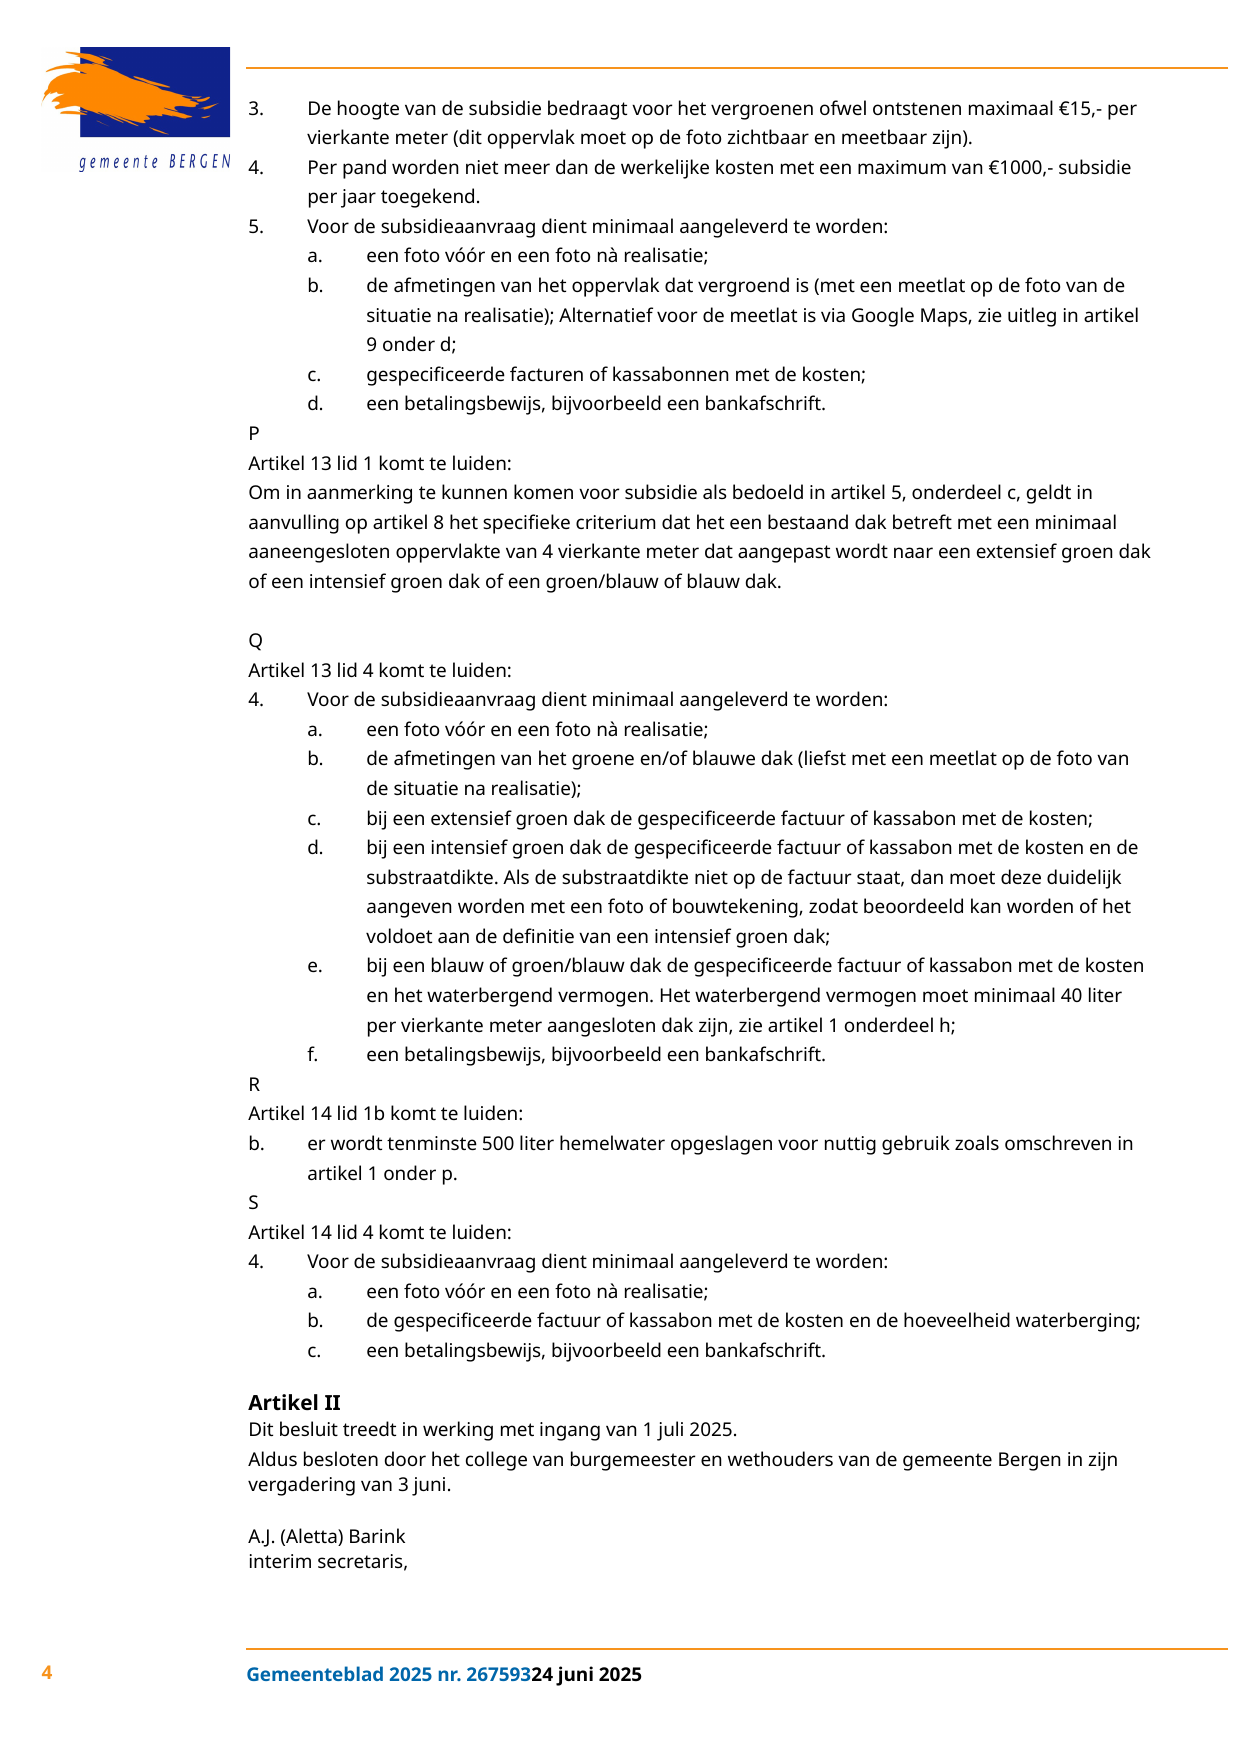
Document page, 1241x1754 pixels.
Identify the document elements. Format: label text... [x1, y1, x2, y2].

text Artikel II [248, 1388, 1152, 1416]
list bij een intensief groen dak de gespecificeerde factuur of kassabon met de kosten en de substraatdikte. Als de substraatdikte niet op de factuur staat, dan moet deze duidelijk aangeven worden met een foto of bouwtekening, zodat beoordeeld kan worden of het voldoet aan de definitie van een intensief groen dak; [307, 834, 1152, 949]
text Dit besluit treedt in werking met ingang van 1 juli 2025. [248, 1416, 1152, 1442]
text P [248, 420, 1152, 446]
list een foto vóór en een foto nà realisatie; [307, 243, 1152, 268]
list de afmetingen van het oppervlak dat vergroend is (met een meetlat op de foto van de situatie na realisatie); Alternatief voor de meetlat is via Google Maps, zie uitleg in artikel 9 onder d; [307, 272, 1152, 357]
list de afmetingen van het groene en/of blauwe dak (liefst met een meetlat op de foto van de situatie na realisatie); [307, 746, 1152, 801]
list Voor de subsidieaanvraag dient minimaal aangeleverd te worden: [248, 213, 1152, 239]
text A.J. (Aletta) Barink [248, 1523, 1152, 1549]
list een betalingsbewijs, bijvoorbeeld een bankafschrift. [307, 1041, 1152, 1067]
text interim secretaris, [248, 1549, 1152, 1574]
list bij een blauw of groen/blauw dak de gespecificeerde factuur of kassabon met de kosten en het waterbergend vermogen. Het waterbergend vermogen moet minimaal 40 liter per vierkante meter aangesloten dak zijn, zie artikel 1 onderdeel h; [307, 953, 1152, 1038]
list De hoogte van de subsidie bedraagt voor het vergroenen ofwel ontstenen maximaal €15,- per vierkante meter (dit oppervlak moet op de foto zichtbaar en meetbaar zijn). [248, 95, 1152, 150]
text Q [248, 627, 1152, 653]
list een foto vóór en een foto nà realisatie; [307, 716, 1152, 742]
list Per pand worden niet meer dan de werkelijke kosten met een maximum van €1000,- subsidie per jaar toegekend. [248, 154, 1152, 209]
list de gespecificeerde factuur of kassabon met de kosten en de hoeveelheid waterberging; [307, 1308, 1152, 1333]
text R [248, 1071, 1152, 1097]
text Artikel 14 lid 4 komt te luiden: [248, 1219, 1152, 1245]
picture [41, 47, 231, 172]
text Artikel 13 lid 1 komt te luiden: [248, 450, 1152, 476]
list bij een extensief groen dak de gespecificeerde factuur of kassabon met de kosten; [307, 805, 1152, 831]
list gespecificeerde facturen of kassabonnen met de kosten; [307, 361, 1152, 387]
text Om in aanmerking te kunnen komen voor subsidie als bedoeld in artikel 5, onderdeel c, geldt in aanvulling op artikel 8 het specifieke criterium dat het een bestaand dak betreft met een minimaal aaneengesloten oppervlakte van 4 vierkante meter dat aangepast wordt naar een extensief groen dak of een intensief groen dak of een groen/blauw of blauw dak. [248, 479, 1152, 594]
text Artikel 13 lid 4 komt te luiden: [248, 657, 1152, 683]
text Artikel 14 lid 1b komt te luiden: [248, 1101, 1152, 1126]
list Voor de subsidieaanvraag dient minimaal aangeleverd te worden: [248, 1248, 1152, 1274]
text S [248, 1189, 1152, 1215]
list een foto vóór en een foto nà realisatie; [307, 1278, 1152, 1304]
list er wordt tenminste 500 liter hemelwater opgeslagen voor nuttig gebruik zoals omschreven in artikel 1 onder p. [248, 1130, 1152, 1186]
list Voor de subsidieaanvraag dient minimaal aangeleverd te worden: [248, 686, 1152, 712]
text Aldus besloten door het college van burgemeester en wethouders van de gemeente Bergen in zijn vergadering van 3 juni. [248, 1446, 1152, 1497]
list een betalingsbewijs, bijvoorbeeld een bankafschrift. [307, 1337, 1152, 1363]
list een betalingsbewijs, bijvoorbeeld een bankafschrift. [307, 391, 1152, 416]
